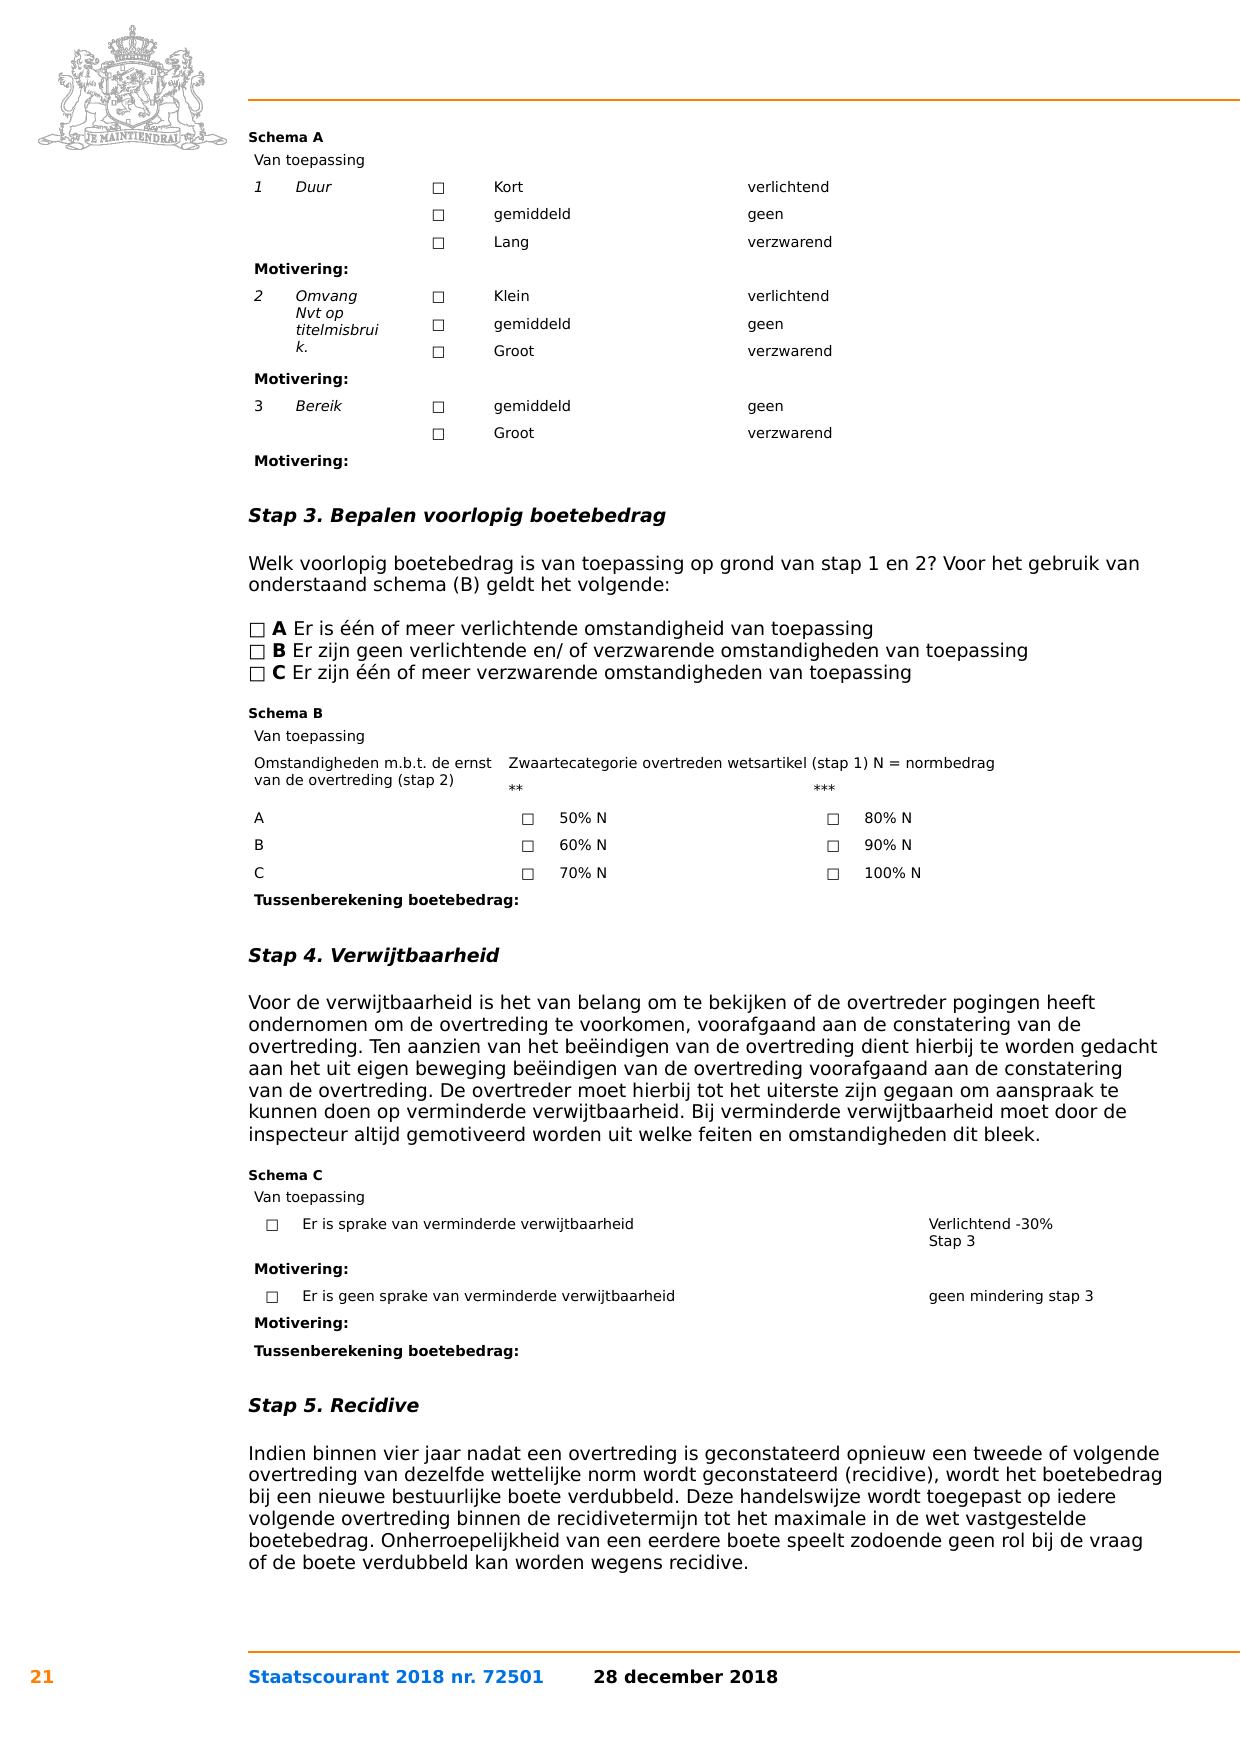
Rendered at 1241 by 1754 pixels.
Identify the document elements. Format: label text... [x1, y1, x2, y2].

table_cell C [249, 860, 502, 886]
table_cell *** [808, 778, 1163, 804]
table_cell 100% N [859, 860, 1163, 886]
table_cell 3 [249, 393, 289, 447]
table_cell Groot [488, 339, 741, 365]
table_cell 80% N [859, 805, 1163, 831]
table_cell Motivering: [249, 366, 1163, 392]
table_cell □ [389, 339, 487, 365]
table_cell verlichtend [742, 174, 1163, 200]
table_header Schema B [248, 706, 1163, 722]
table_cell 50% N [554, 805, 807, 831]
table_cell 2 [249, 284, 289, 365]
table_cell Kort [488, 174, 741, 200]
text □ A Er is één of meer verlichtende omstandigheid van toepassing [248, 618, 1163, 640]
table_cell □ [808, 833, 858, 859]
table_header Schema C [248, 1167, 1163, 1183]
table_cell Motivering: [249, 1311, 1163, 1337]
table_cell geen [742, 393, 1163, 419]
table_cell geen [742, 201, 1163, 228]
table_cell Omstandigheden m.b.t. de ernst van de overtreding (stap 2) [249, 750, 502, 804]
table_cell □ [389, 174, 487, 200]
table_cell geen mindering stap 3 [923, 1283, 1163, 1309]
table_header Schema A [248, 130, 1163, 146]
table_cell verzwarend [742, 229, 1163, 255]
table_cell geen [742, 311, 1163, 337]
picture [38, 25, 227, 150]
table_cell □ [503, 860, 553, 886]
table_cell □ [249, 1283, 296, 1309]
table_cell gemiddeld [488, 201, 741, 228]
table_cell 70% N [554, 860, 807, 886]
text Indien binnen vier jaar nadat een overtreding is geconstateerd opnieuw een tweede of volgende overtreding van dezelfde wettelijke norm wordt geconstateerd (recidive), wordt het boetebedrag bij een nieuwe bestuurlijke boete verdubbeld. Deze handelswijze wordt toegepast op iedere volgende overtreding binnen de recidivetermijn tot het maximale in de wet vastgestelde boetebedrag. Onherroepelijkheid van een eerdere boete speelt zodoende geen rol bij de vraag of de boete verdubbeld kan worden wegens recidive. [248, 1442, 1163, 1574]
table_cell □ [389, 201, 487, 228]
table_cell □ [389, 393, 487, 419]
table_cell verzwarend [742, 421, 1163, 447]
table_cell □ [808, 860, 858, 886]
table_cell □ [249, 1211, 296, 1255]
table_cell Motivering: [249, 1256, 1163, 1282]
table_cell Bereik [290, 393, 388, 447]
text □ C Er zijn één of meer verzwarende omstandigheden van toepassing [248, 662, 1163, 684]
table_cell Omvang Nvt op titelmisbruik. [290, 284, 388, 365]
text Welk voorlopig boetebedrag is van toepassing op grond van stap 1 en 2? Voor het gebruik van onderstaand schema (B) geldt het volgende: [248, 552, 1163, 596]
table_cell □ [389, 229, 487, 255]
table_cell Motivering: [249, 256, 1163, 283]
table_cell □ [389, 284, 487, 310]
table_cell Van toepassing [249, 1184, 1163, 1210]
table_cell □ [808, 805, 858, 831]
table_cell Zwaartecategorie overtreden wetsartikel (stap 1) N = normbedrag [503, 750, 1163, 777]
table_cell 60% N [554, 833, 807, 859]
table_cell Er is sprake van verminderde verwijtbaarheid [297, 1211, 922, 1255]
subtitle Stap 3. Bepalen voorlopig boetebedrag [248, 505, 1163, 527]
table_cell Tussenberekening boetebedrag: [249, 1338, 1163, 1364]
table_cell verlichtend [742, 284, 1163, 310]
subtitle Stap 4. Verwijtbaarheid [248, 944, 1163, 967]
table_cell Klein [488, 284, 741, 310]
table_cell 1 [249, 174, 289, 255]
table_cell Er is geen sprake van verminderde verwijtbaarheid [297, 1283, 922, 1309]
table_cell gemiddeld [488, 393, 741, 419]
table_cell A [249, 805, 502, 831]
table_cell Van toepassing [249, 147, 1163, 173]
table_cell □ [389, 311, 487, 337]
table_cell Tussenberekening boetebedrag: [249, 887, 1163, 913]
table_cell □ [503, 833, 553, 859]
table_cell Van toepassing [249, 723, 1163, 749]
table_cell ** [503, 778, 807, 804]
table_cell 90% N [859, 833, 1163, 859]
text Voor de verwijtbaarheid is het van belang om te bekijken of de overtreder pogingen heeft ondernomen om de overtreding te voorkomen, voorafgaand aan de constatering van de overtreding. Ten aanzien van het beëindigen van de overtreding dient hierbij te worden gedacht aan het uit eigen beweging beëindigen van de overtreding voorafgaand aan de constatering van de overtreding. De overtreder moet hierbij tot het uiterste zijn gegaan om aanspraak te kunnen doen op verminderde verwijtbaarheid. Bij verminderde verwijtbaarheid moet door de inspecteur altijd gemotiveerd worden uit welke feiten en omstandigheden dit bleek. [248, 992, 1163, 1145]
table_cell Duur [290, 174, 388, 255]
table_cell B [249, 833, 502, 859]
table_cell □ [389, 421, 487, 447]
table_cell Motivering: [249, 448, 1163, 474]
table_cell gemiddeld [488, 311, 741, 337]
table_cell □ [503, 805, 553, 831]
table_cell Groot [488, 421, 741, 447]
table_cell Verlichtend -30% Stap 3 [923, 1211, 1163, 1255]
table_cell Lang [488, 229, 741, 255]
text □ B Er zijn geen verlichtende en/ of verzwarende omstandigheden van toepassing [248, 640, 1163, 662]
subtitle Stap 5. Recidive [248, 1395, 1163, 1417]
table_cell verzwarend [742, 339, 1163, 365]
